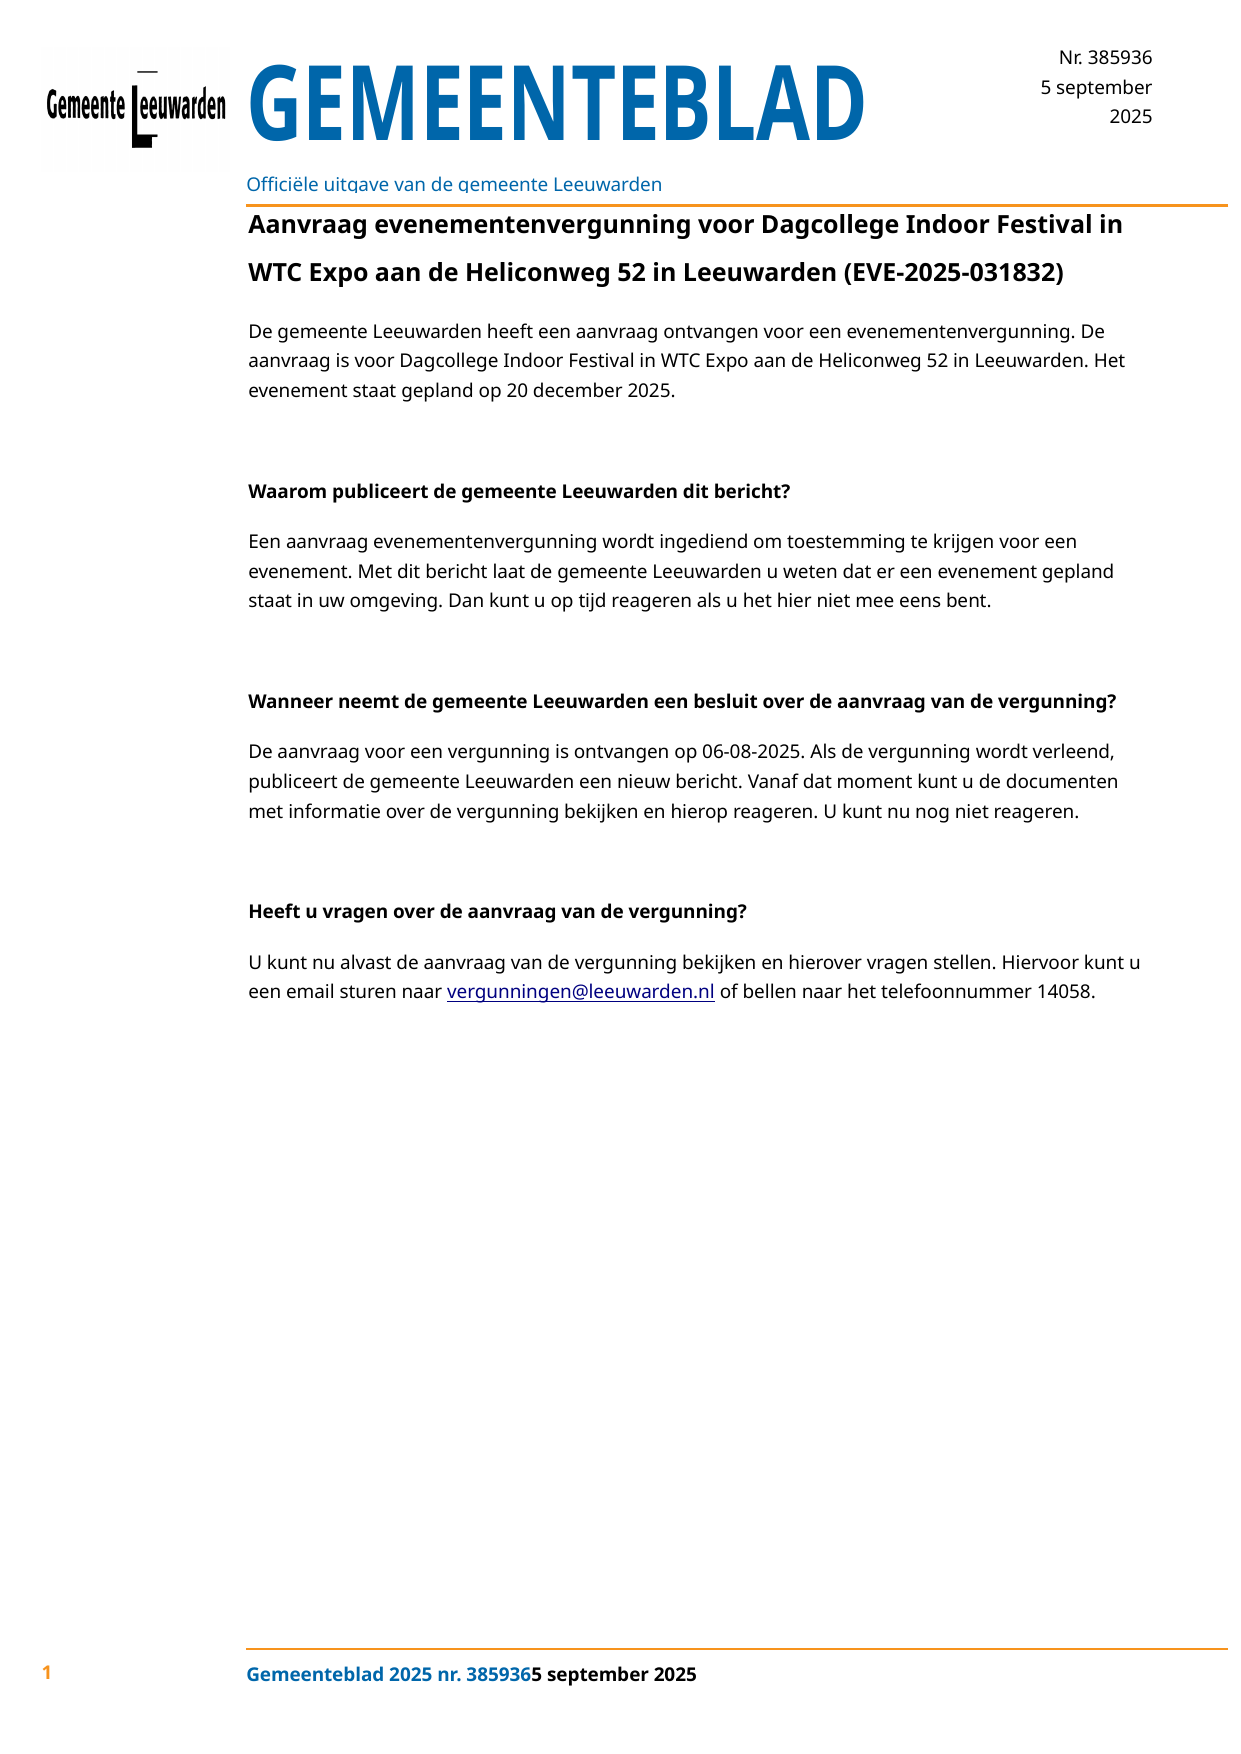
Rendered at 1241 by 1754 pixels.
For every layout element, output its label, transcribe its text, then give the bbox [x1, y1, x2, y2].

text Wanneer neemt de gemeente Leeuwarden een besluit over de aanvraag van de vergunning? [248, 688, 1152, 714]
text Een aanvraag evenementenvergunning wordt ingediend om toestemming te krijgen voor een evenement. Met dit bericht laat de gemeente Leeuwarden u weten dat er een evenement gepland staat in uw omgeving. Dan kunt u op tijd reageren als u het hier niet mee eens bent. [248, 528, 1152, 613]
text De gemeente Leeuwarden heeft een aanvraag ontvangen voor een evenementenvergunning. De aanvraag is voor Dagcollege Indoor Festival in WTC Expo aan de Heliconweg 52 in Leeuwarden. Het evenement staat gepland op 20 december 2025. [248, 318, 1152, 403]
text U kunt nu alvast de aanvraag van de vergunning bekijken en hierover vragen stellen. Hiervoor kunt u een email sturen naar vergunningen@leeuwarden.nl of bellen naar het telefoonnummer 14058. [248, 949, 1152, 1004]
text De aanvraag voor een vergunning is ontvangen op 06-08-2025. Als de vergunning wordt verleend, publiceert de gemeente Leeuwarden een nieuw bericht. Vanaf dat moment kunt u de documenten met informatie over de vergunning bekijken en hierop reageren. U kunt nu nog niet reageren. [248, 739, 1152, 824]
text Heeft u vragen over de aanvraag van de vergunning? [248, 899, 1152, 924]
picture [41, 47, 231, 172]
text Aanvraag evenementenvergunning voor Dagcollege Indoor Festival in WTC Expo aan de Heliconweg 52 in Leeuwarden (EVE-2025-031832) [248, 207, 1152, 288]
text Waarom publiceert de gemeente Leeuwarden dit bericht? [248, 478, 1152, 504]
